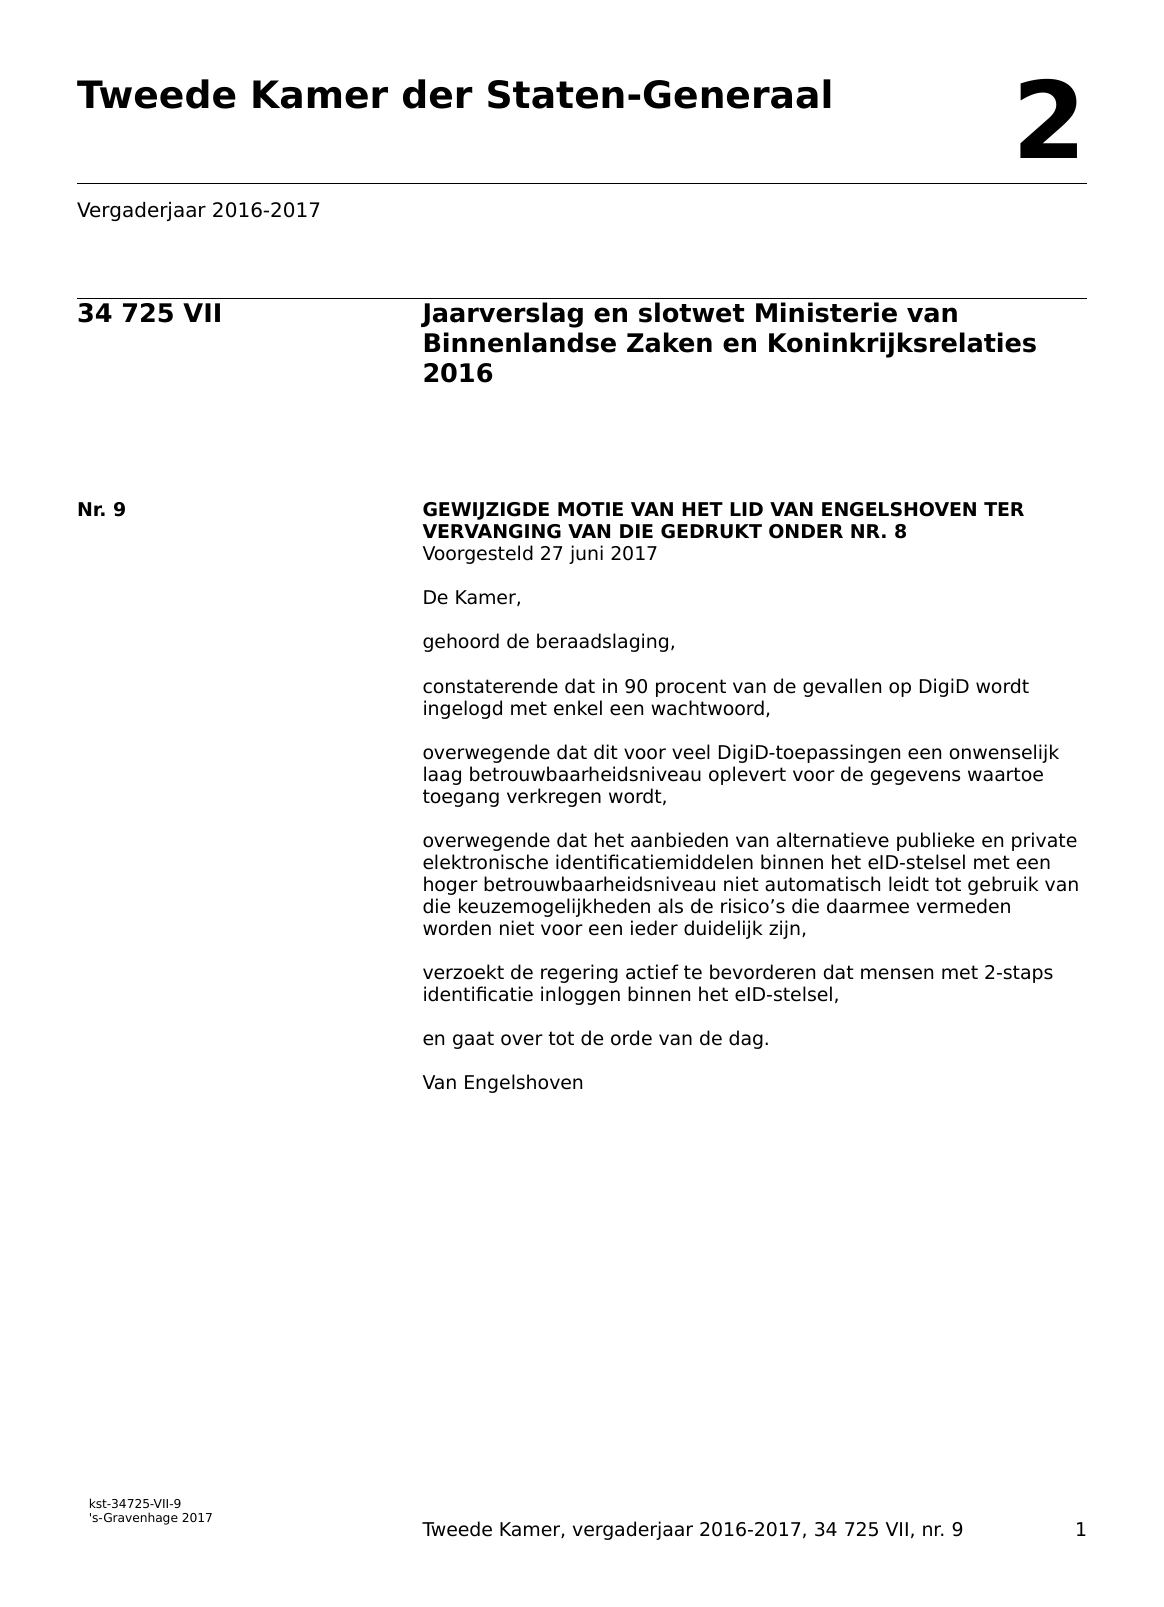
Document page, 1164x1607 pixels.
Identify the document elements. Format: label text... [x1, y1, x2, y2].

text gehoord de beraadslaging, [422, 631, 1087, 653]
table_header Tweede Kamer der Staten-Generaal [77, 59, 886, 183]
text verzoekt de regering actief te bevorderen dat mensen met 2-staps identificatie inloggen binnen het eID-stelsel, [422, 962, 1087, 1006]
text kst-34725-VII-9 [88, 1497, 323, 1511]
subtitle Nr. 9 GEWIJZIGDE MOTIE VAN HET LID VAN ENGELSHOVEN TER VERVANGING VAN DIE GEDRUKT ONDER NR. 8 [77, 499, 1087, 543]
text 's-Gravenhage 2017 [88, 1511, 323, 1525]
text overwegende dat dit voor veel DigiD-toepassingen een onwenselijk laag betrouwbaarheidsniveau oplevert voor de gegevens waartoe toegang verkregen wordt, [422, 742, 1087, 808]
table_header 2 [886, 59, 1087, 183]
text constaterende dat in 90 procent van de gevallen op DigiD wordt ingelogd met enkel een wachtwoord, [422, 676, 1087, 719]
text Voorgesteld 27 juni 2017 [422, 543, 1087, 565]
table_cell Vergaderjaar 2016-2017 [77, 184, 1087, 298]
text De Kamer, [422, 587, 1087, 609]
text Van Engelshoven [422, 1072, 1087, 1094]
subtitle 34 725 VII Jaarverslag en slotwet Ministerie van Binnenlandse Zaken en Koninkrijksrelaties 2016 [77, 299, 1087, 388]
text overwegende dat het aanbieden van alternatieve publieke en private elektronische identificatiemiddelen binnen het eID-stelsel met een hoger betrouwbaarheidsniveau niet automatisch leidt tot gebruik van die keuzemogelijkheden als de risico’s die daarmee vermeden worden niet voor een ieder duidelijk zijn, [422, 830, 1087, 940]
text en gaat over tot de orde van de dag. [422, 1028, 1087, 1050]
